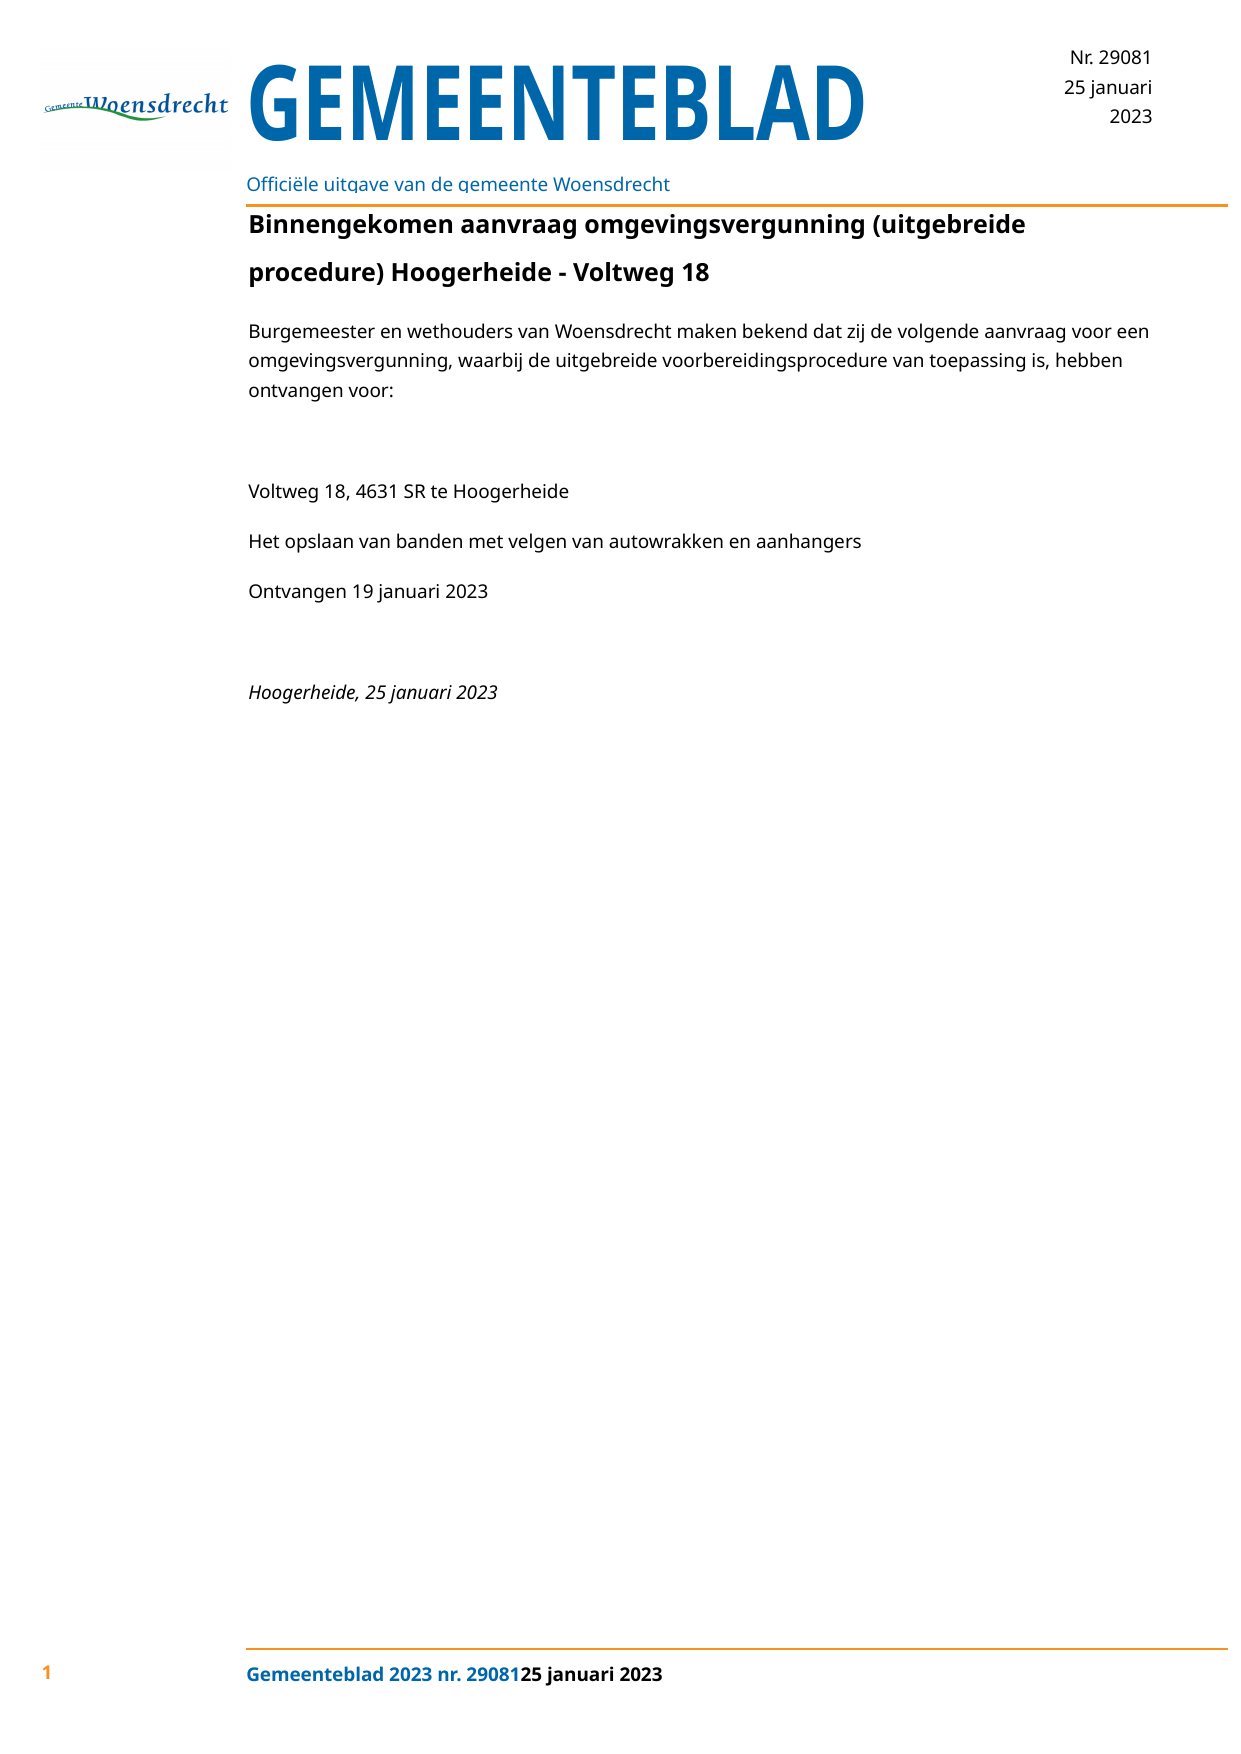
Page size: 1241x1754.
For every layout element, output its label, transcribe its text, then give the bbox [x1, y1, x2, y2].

picture [41, 47, 231, 172]
text Het opslaan van banden met velgen van autowrakken en aanhangers [248, 528, 1152, 554]
text Binnengekomen aanvraag omgevingsvergunning (uitgebreide procedure) Hoogerheide - Voltweg 18 [248, 207, 1152, 288]
text Ontvangen 19 januari 2023 [248, 579, 1152, 604]
text Voltweg 18, 4631 SR te Hoogerheide [248, 478, 1152, 504]
text Burgemeester en wethouders van Woensdrecht maken bekend dat zij de volgende aanvraag voor een omgevingsvergunning, waarbij de uitgebreide voorbereidingsprocedure van toepassing is, hebben ontvangen voor: [248, 318, 1152, 403]
text Hoogerheide, 25 januari 2023 [248, 679, 1152, 705]
